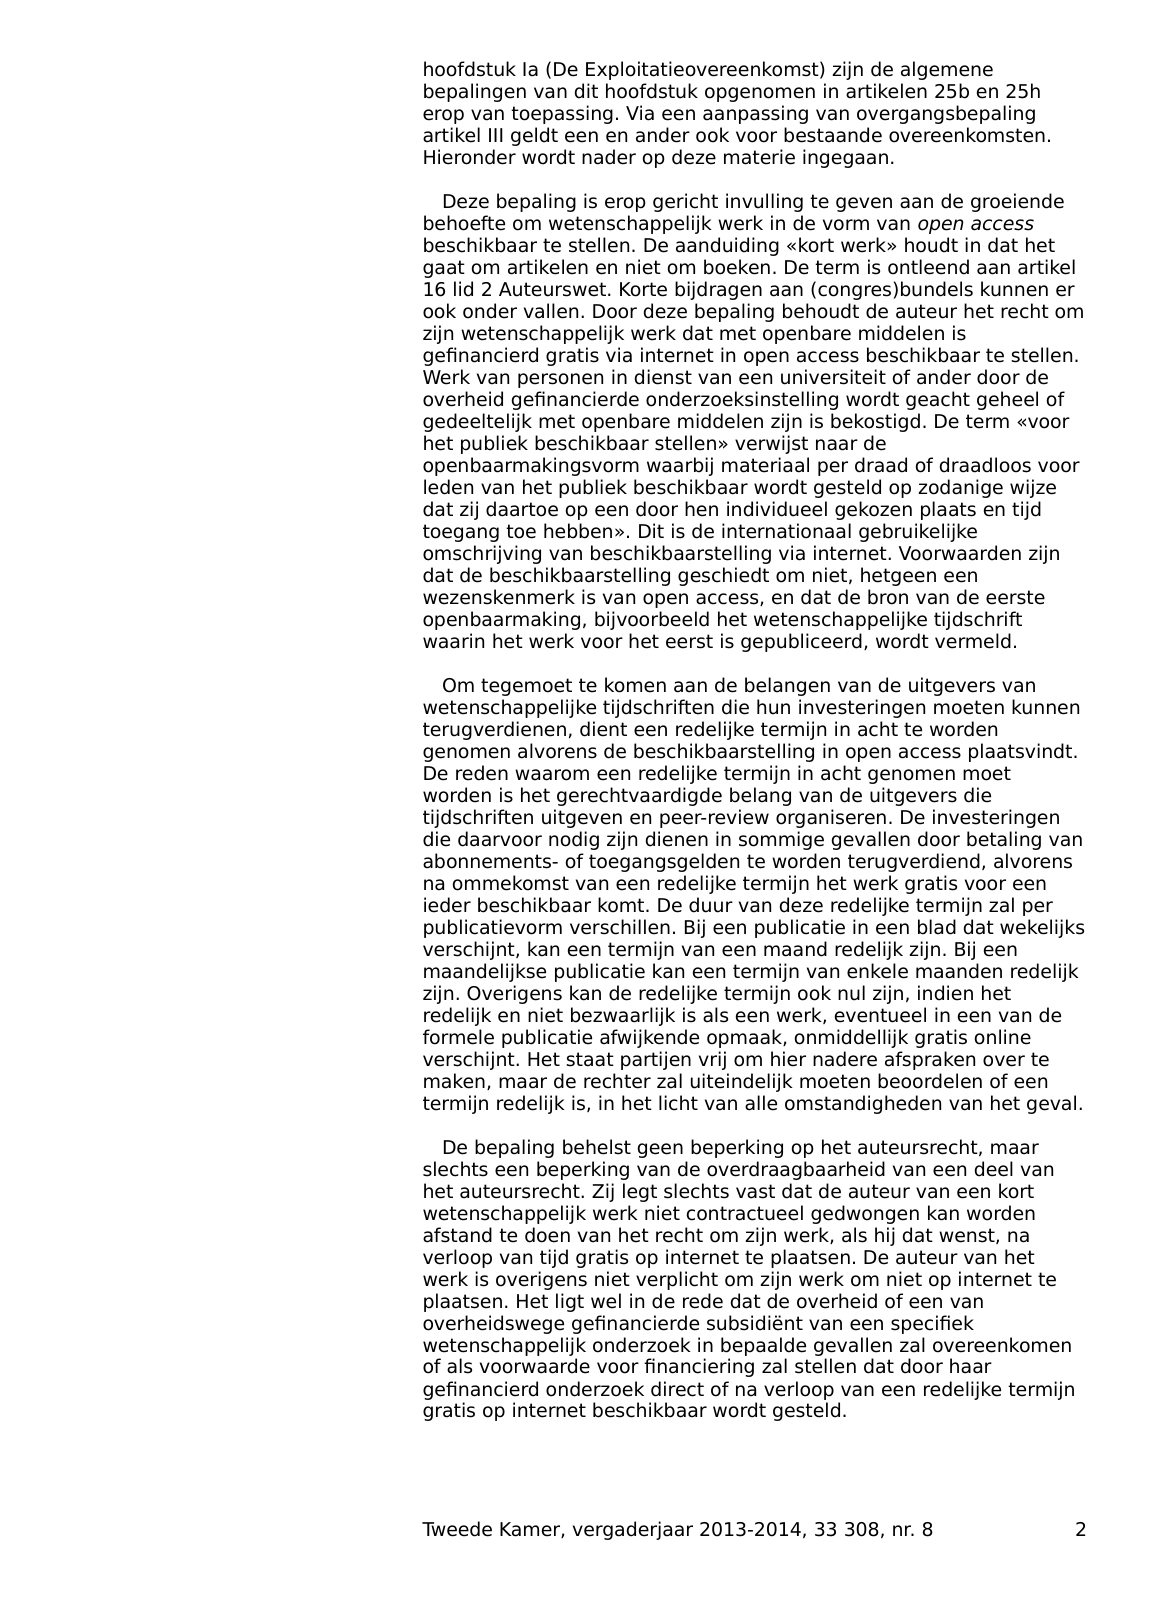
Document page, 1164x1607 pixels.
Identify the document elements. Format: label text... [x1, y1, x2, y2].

text De bepaling behelst geen beperking op het auteursrecht, maar slechts een beperking van de overdraagbaarheid van een deel van het auteursrecht. Zij legt slechts vast dat de auteur van een kort wetenschappelijk werk niet contractueel gedwongen kan worden afstand te doen van het recht om zijn werk, als hij dat wenst, na verloop van tijd gratis op internet te plaatsen. De auteur van het werk is overigens niet verplicht om zijn werk om niet op internet te plaatsen. Het ligt wel in de rede dat de overheid of een van overheidswege gefinancierde subsidiënt van een specifiek wetenschappelijk onderzoek in bepaalde gevallen zal overeenkomen of als voorwaarde voor financiering zal stellen dat door haar gefinancierd onderzoek direct of na verloop van een redelijke termijn gratis op internet beschikbaar wordt gesteld. [422, 1137, 1087, 1422]
text hoofdstuk Ia (De Exploitatieovereenkomst) zijn de algemene bepalingen van dit hoofdstuk opgenomen in artikelen 25b en 25h erop van toepassing. Via een aanpassing van overgangsbepaling artikel III geldt een en ander ook voor bestaande overeenkomsten. Hieronder wordt nader op deze materie ingegaan. [422, 59, 1087, 169]
text Deze bepaling is erop gericht invulling te geven aan de groeiende behoefte om wetenschappelijk werk in de vorm van open access beschikbaar te stellen. De aanduiding «kort werk» houdt in dat het gaat om artikelen en niet om boeken. De term is ontleend aan artikel 16 lid 2 Auteurswet. Korte bijdragen aan (congres)bundels kunnen er ook onder vallen. Door deze bepaling behoudt de auteur het recht om zijn wetenschappelijk werk dat met openbare middelen is gefinancierd gratis via internet in open access beschikbaar te stellen. Werk van personen in dienst van een universiteit of ander door de overheid gefinancierde onderzoeksinstelling wordt geacht geheel of gedeeltelijk met openbare middelen zijn is bekostigd. De term «voor het publiek beschikbaar stellen» verwijst naar de openbaarmakingsvorm waarbij materiaal per draad of draadloos voor leden van het publiek beschikbaar wordt gesteld op zodanige wijze dat zij daartoe op een door hen individueel gekozen plaats en tijd toegang toe hebben». Dit is de internationaal gebruikelijke omschrijving van beschikbaarstelling via internet. Voorwaarden zijn dat de beschikbaarstelling geschiedt om niet, hetgeen een wezenskenmerk is van open access, en dat de bron van de eerste openbaarmaking, bijvoorbeeld het wetenschappelijke tijdschrift waarin het werk voor het eerst is gepubliceerd, wordt vermeld. [422, 191, 1087, 653]
text Om tegemoet te komen aan de belangen van de uitgevers van wetenschappelijke tijdschriften die hun investeringen moeten kunnen terugverdienen, dient een redelijke termijn in acht te worden genomen alvorens de beschikbaarstelling in open access plaatsvindt. De reden waarom een redelijke termijn in acht genomen moet worden is het gerechtvaardigde belang van de uitgevers die tijdschriften uitgeven en peer-review organiseren. De investeringen die daarvoor nodig zijn dienen in sommige gevallen door betaling van abonnements- of toegangsgelden te worden terugverdiend, alvorens na ommekomst van een redelijke termijn het werk gratis voor een ieder beschikbaar komt. De duur van deze redelijke termijn zal per publicatievorm verschillen. Bij een publicatie in een blad dat wekelijks verschijnt, kan een termijn van een maand redelijk zijn. Bij een maandelijkse publicatie kan een termijn van enkele maanden redelijk zijn. Overigens kan de redelijke termijn ook nul zijn, indien het redelijk en niet bezwaarlijk is als een werk, eventueel in een van de formele publicatie afwijkende opmaak, onmiddellijk gratis online verschijnt. Het staat partijen vrij om hier nadere afspraken over te maken, maar de rechter zal uiteindelijk moeten beoordelen of een termijn redelijk is, in het licht van alle omstandigheden van het geval. [422, 675, 1087, 1114]
